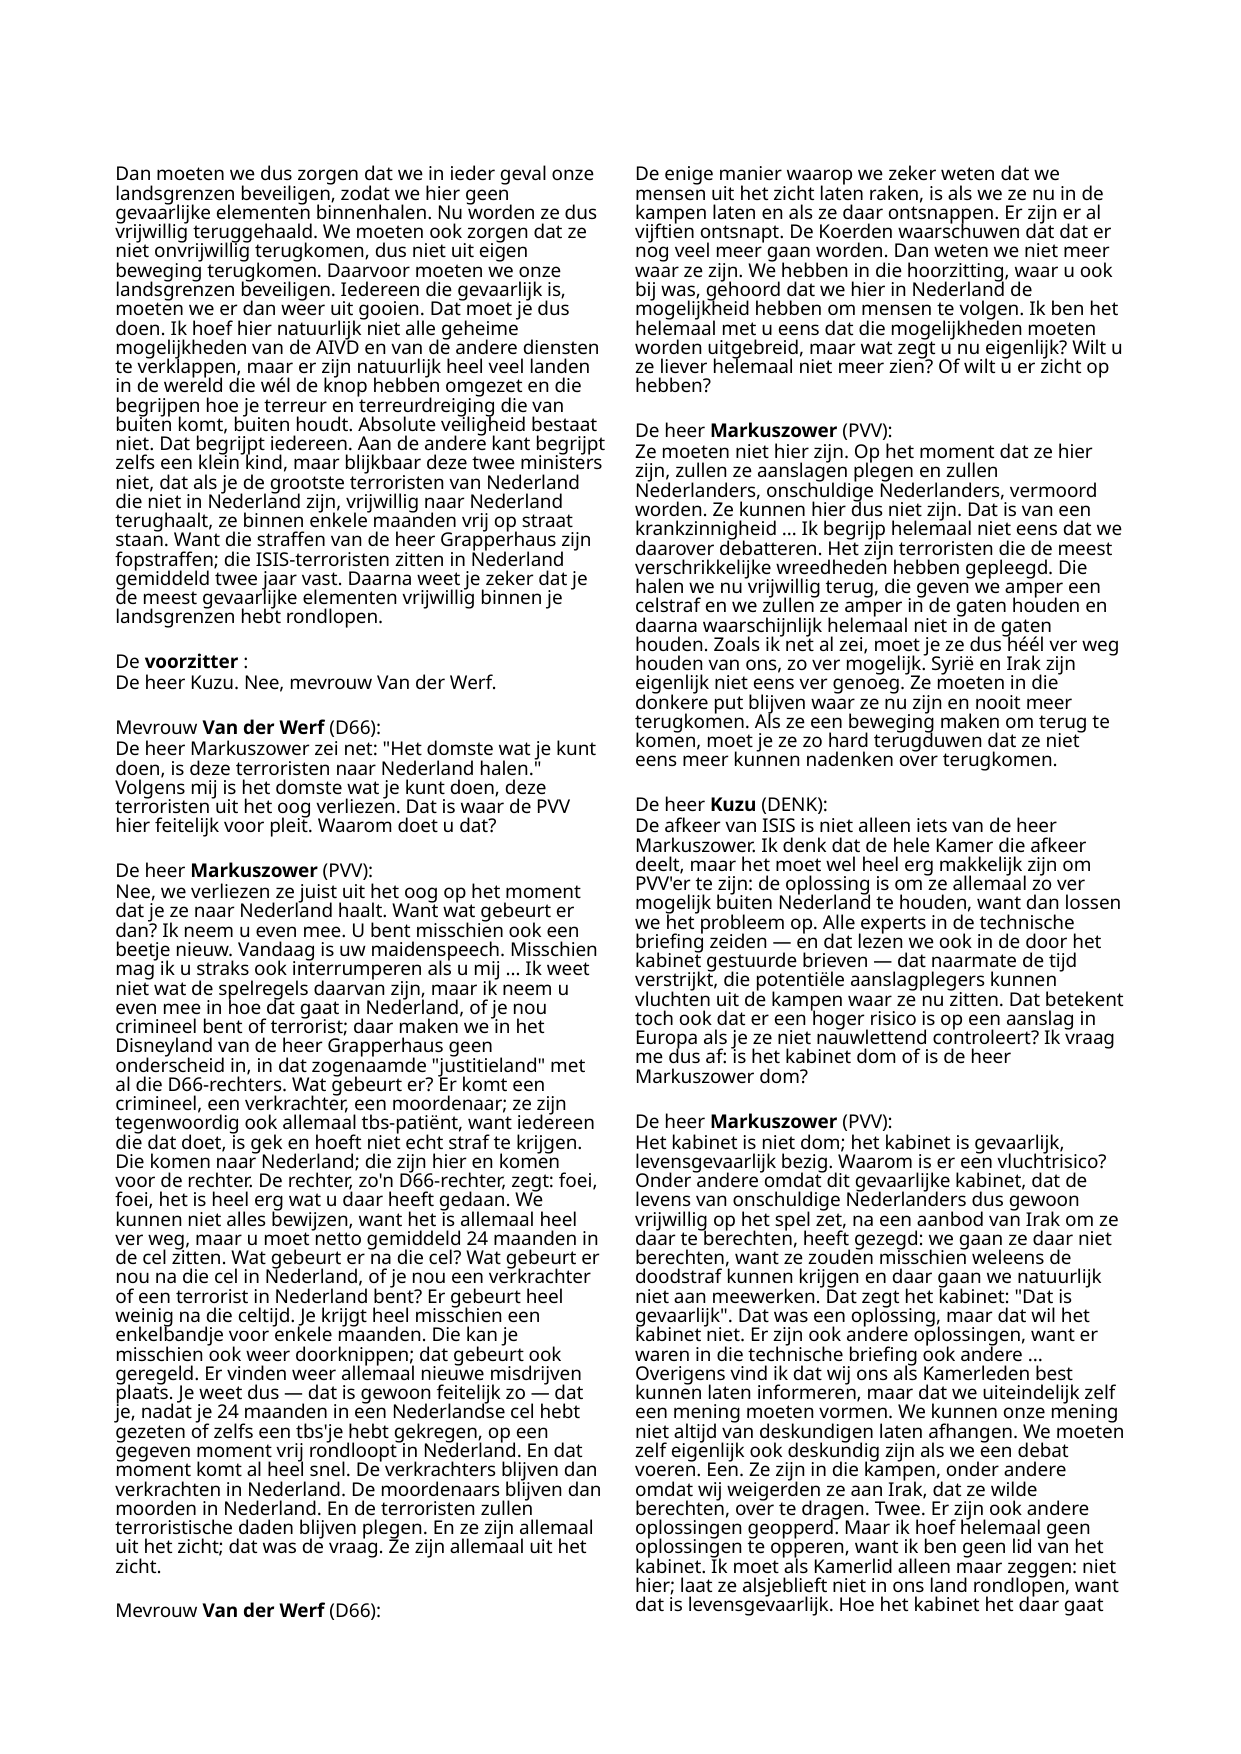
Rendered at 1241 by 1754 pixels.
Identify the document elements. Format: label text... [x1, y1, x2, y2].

text Mevrouw Van der Werf (D66): [115, 714, 605, 740]
text De heer Kuzu (DENK): [635, 792, 1125, 817]
text De heer Markuszower (PVV): [115, 857, 605, 883]
text Dan moeten we dus zorgen dat we in ieder geval onze landsgrenzen beveiligen, zodat we hier geen gevaarlijke elementen binnenhalen. Nu worden ze dus vrijwillig teruggehaald. We moeten ook zorgen dat ze niet onvrijwillig terugkomen, dus niet uit eigen beweging terugkomen. Daarvoor moeten we onze landsgrenzen beveiligen. Iedereen die gevaarlijk is, moeten we er dan weer uit gooien. Dat moet je dus doen. Ik hoef hier natuurlijk niet alle geheime mogelijkheden van de AIVD en van de andere diensten te verklappen, maar er zijn natuurlijk heel veel landen in de wereld die wél de knop hebben omgezet en die begrijpen hoe je terreur en terreurdreiging die van buiten komt, buiten houdt. Absolute veiligheid bestaat niet. Dat begrijpt iedereen. Aan de andere kant begrijpt zelfs een klein kind, maar blijkbaar deze twee ministers niet, dat als je de grootste terroristen van Nederland die niet in Nederland zijn, vrijwillig naar Nederland terughaalt, ze binnen enkele maanden vrij op straat staan. Want die straffen van de heer Grapperhaus zijn fopstraffen; die ISIS-terroristen zitten in Nederland gemiddeld twee jaar vast. Daarna weet je zeker dat je de meest gevaarlijke elementen vrijwillig binnen je landsgrenzen hebt rondlopen. [115, 165, 605, 628]
text De heer Markuszower (PVV): [635, 417, 1125, 443]
text De heer Kuzu. Nee, mevrouw Van der Werf. [115, 674, 605, 694]
text De enige manier waarop we zeker weten dat we mensen uit het zicht laten raken, is als we ze nu in de kampen laten en als ze daar ontsnappen. Er zijn er al vijftien ontsnapt. De Koerden waarschuwen dat dat er nog veel meer gaan worden. Dan weten we niet meer waar ze zijn. We hebben in die hoorzitting, waar u ook bij was, gehoord dat we hier in Nederland de mogelijkheid hebben om mensen te volgen. Ik ben het helemaal met u eens dat die mogelijkheden moeten worden uitgebreid, maar wat zegt u nu eigenlijk? Wilt u ze liever helemaal niet meer zien? Of wilt u er zicht op hebben? [635, 165, 1125, 397]
text De voorzitter : [115, 649, 605, 674]
text Het kabinet is niet dom; het kabinet is gevaarlijk, levensgevaarlijk bezig. Waarom is er een vluchtrisico? Onder andere omdat dit gevaarlijke kabinet, dat de levens van onschuldige Nederlanders dus gewoon vrijwillig op het spel zet, na een aanbod van Irak om ze daar te berechten, heeft gezegd: we gaan ze daar niet berechten, want ze zouden misschien weleens de doodstraf kunnen krijgen en daar gaan we natuurlijk niet aan meewerken. Dat zegt het kabinet: "Dat is gevaarlijk". Dat was een oplossing, maar dat wil het kabinet niet. Er zijn ook andere oplossingen, want er waren in die technische briefing ook andere ... Overigens vind ik dat wij ons als Kamerleden best kunnen laten informeren, maar dat we uiteindelijk zelf een mening moeten vormen. We kunnen onze mening niet altijd van deskundigen laten afhangen. We moeten zelf eigenlijk ook deskundig zijn als we een debat voeren. Een. Ze zijn in die kampen, onder andere omdat wij weigerden ze aan Irak, dat ze wilde berechten, over te dragen. Twee. Er zijn ook andere oplossingen geopperd. Maar ik hoef helemaal geen oplossingen te opperen, want ik ben geen lid van het kabinet. Ik moet als Kamerlid alleen maar zeggen: niet hier; laat ze alsjeblieft niet in ons land rondlopen, want dat is levensgevaarlijk. Hoe het kabinet het daar gaat [635, 1134, 1125, 1615]
text Ze moeten niet hier zijn. Op het moment dat ze hier zijn, zullen ze aanslagen plegen en zullen Nederlanders, onschuldige Nederlanders, vermoord worden. Ze kunnen hier dus niet zijn. Dat is van een krankzinnigheid … Ik begrijp helemaal niet eens dat we daarover debatteren. Het zijn terroristen die de meest verschrikkelijke wreedheden hebben gepleegd. Die halen we nu vrijwillig terug, die geven we amper een celstraf en we zullen ze amper in de gaten houden en daarna waarschijnlijk helemaal niet in de gaten houden. Zoals ik net al zei, moet je ze dus héél ver weg houden van ons, zo ver mogelijk. Syrië en Irak zijn eigenlijk niet eens ver genoeg. Ze moeten in die donkere put blijven waar ze nu zijn en nooit meer terugkomen. Als ze een beweging maken om terug te komen, moet je ze zo hard terugduwen dat ze niet eens meer kunnen nadenken over terugkomen. [635, 443, 1125, 771]
text Mevrouw Van der Werf (D66): [115, 1598, 605, 1623]
text De heer Markuszower (PVV): [635, 1108, 1125, 1134]
text Nee, we verliezen ze juist uit het oog op het moment dat je ze naar Nederland haalt. Want wat gebeurt er dan? Ik neem u even mee. U bent misschien ook een beetje nieuw. Vandaag is uw maidenspeech. Misschien mag ik u straks ook interrumperen als u mij … Ik weet niet wat de spelregels daarvan zijn, maar ik neem u even mee in hoe dat gaat in Nederland, of je nou crimineel bent of terrorist; daar maken we in het Disneyland van de heer Grapperhaus geen onderscheid in, in dat zogenaamde "justitieland" met al die D66-rechters. Wat gebeurt er? Er komt een crimineel, een verkrachter, een moordenaar; ze zijn tegenwoordig ook allemaal tbs-patiënt, want iedereen die dat doet, is gek en hoeft niet echt straf te krijgen. Die komen naar Nederland; die zijn hier en komen voor de rechter. De rechter, zo'n D66-rechter, zegt: foei, foei, het is heel erg wat u daar heeft gedaan. We kunnen niet alles bewijzen, want het is allemaal heel ver weg, maar u moet netto gemiddeld 24 maanden in de cel zitten. Wat gebeurt er na die cel? Wat gebeurt er nou na die cel in Nederland, of je nou een verkrachter of een terrorist in Nederland bent? Er gebeurt heel weinig na die celtijd. Je krijgt heel misschien een enkelbandje voor enkele maanden. Die kan je misschien ook weer doorknippen; dat gebeurt ook geregeld. Er vinden weer allemaal nieuwe misdrijven plaats. Je weet dus — dat is gewoon feitelijk zo — dat je, nadat je 24 maanden in een Nederlandse cel hebt gezeten of zelfs een tbs'je hebt gekregen, op een gegeven moment vrij rondloopt in Nederland. En dat moment komt al heel snel. De verkrachters blijven dan verkrachten in Nederland. De moordenaars blijven dan moorden in Nederland. En de terroristen zullen terroristische daden blijven plegen. En ze zijn allemaal uit het zicht; dat was de vraag. Ze zijn allemaal uit het zicht. [115, 883, 605, 1577]
text De heer Markuszower zei net: "Het domste wat je kunt doen, is deze terroristen naar Nederland halen." Volgens mij is het domste wat je kunt doen, deze terroristen uit het oog verliezen. Dat is waar de PVV hier feitelijk voor pleit. Waarom doet u dat? [115, 740, 605, 837]
text De afkeer van ISIS is niet alleen iets van de heer Markuszower. Ik denk dat de hele Kamer die afkeer deelt, maar het moet wel heel erg makkelijk zijn om PVV'er te zijn: de oplossing is om ze allemaal zo ver mogelijk buiten Nederland te houden, want dan lossen we het probleem op. Alle experts in de technische briefing zeiden — en dat lezen we ook in de door het kabinet gestuurde brieven — dat naarmate de tijd verstrijkt, die potentiële aanslagplegers kunnen vluchten uit de kampen waar ze nu zitten. Dat betekent toch ook dat er een hoger risico is op een aanslag in Europa als je ze niet nauwlettend controleert? Ik vraag me dus af: is het kabinet dom of is de heer Markuszower dom? [635, 817, 1125, 1087]
